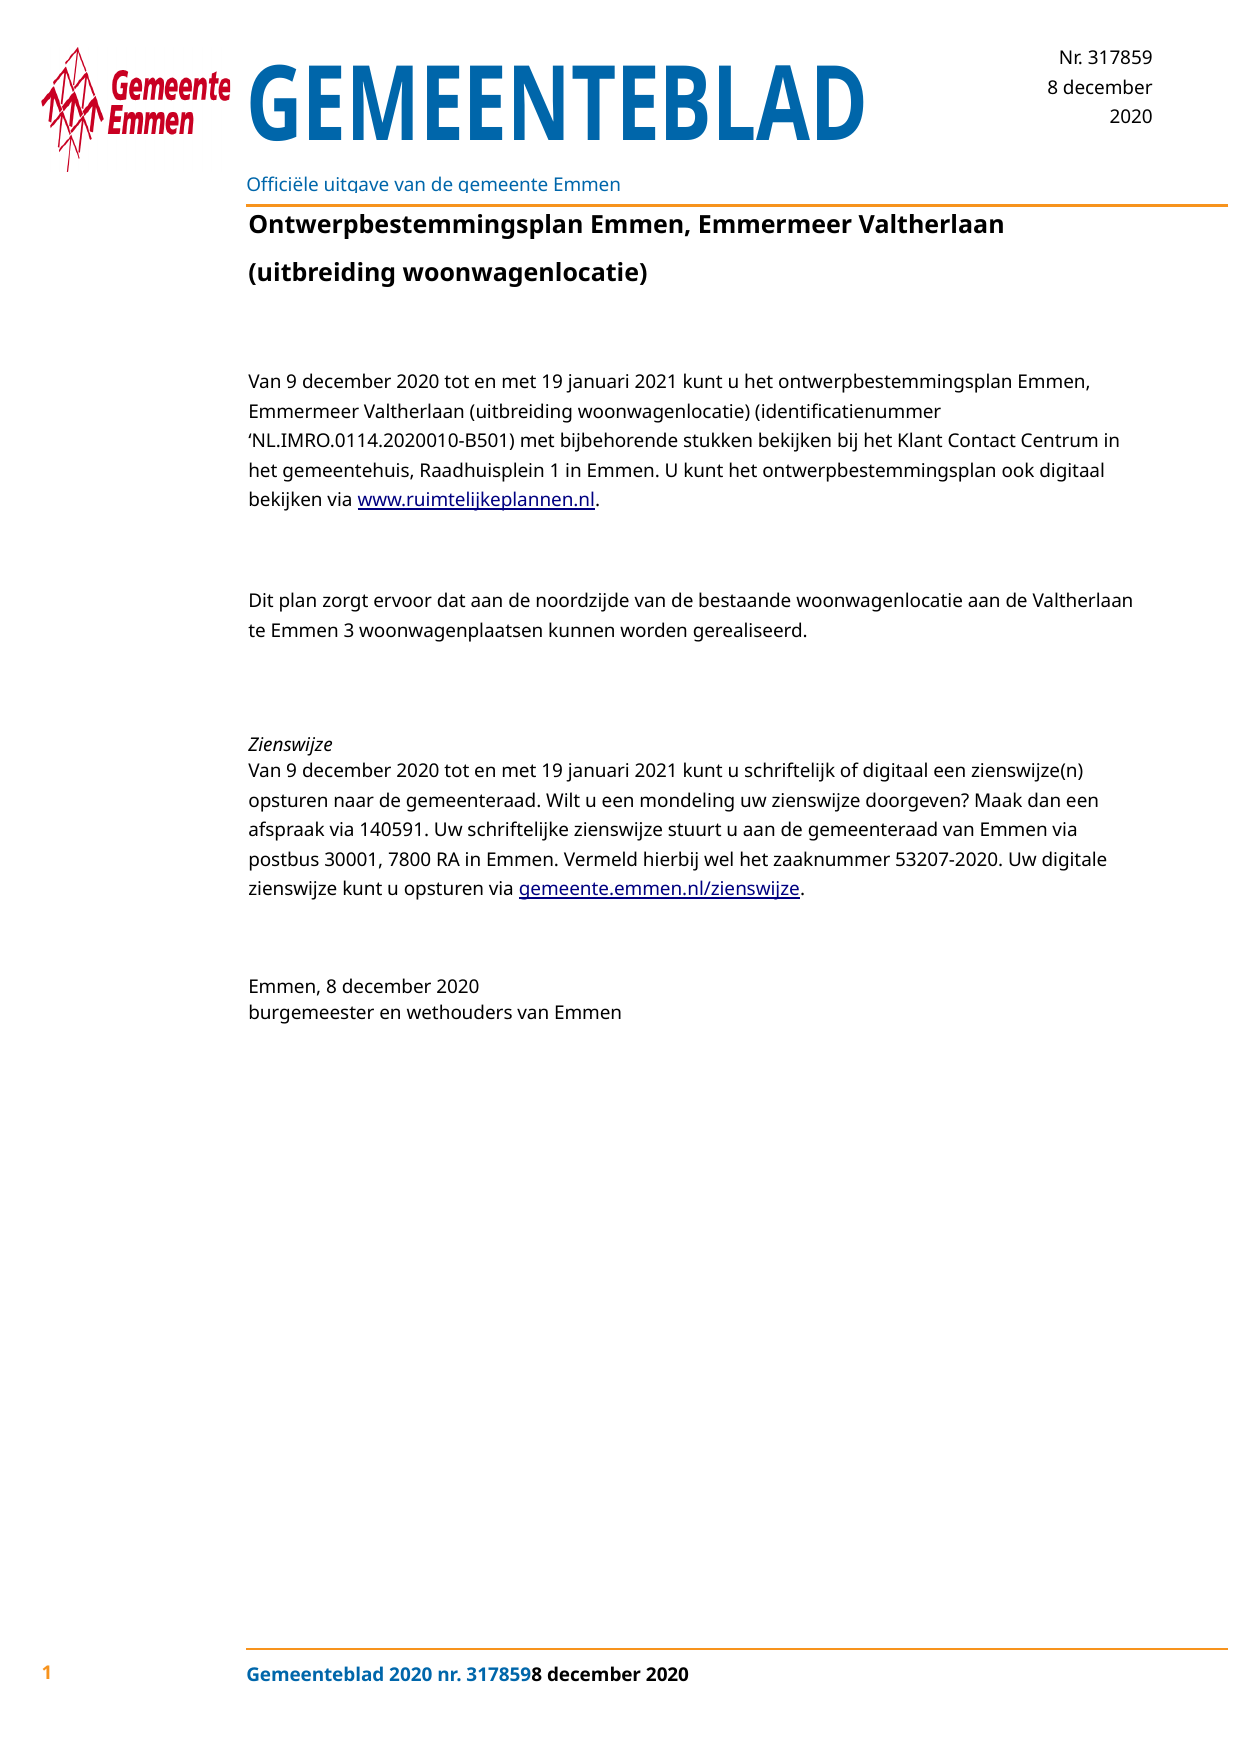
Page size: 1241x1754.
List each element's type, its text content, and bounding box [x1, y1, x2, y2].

picture [41, 47, 231, 172]
text Van 9 december 2020 tot en met 19 januari 2021 kunt u schriftelijk of digitaal een zienswijze(n) opsturen naar de gemeenteraad. Wilt u een mondeling uw zienswijze doorgeven? Maak dan een afspraak via 140591. Uw schriftelijke zienswijze stuurt u aan de gemeenteraad van Emmen via postbus 30001, 7800 RA in Emmen. Vermeld hierbij wel het zaaknummer 53207-2020. Uw digitale zienswijze kunt u opsturen via gemeente.emmen.nl/zienswijze. [248, 757, 1152, 901]
text burgemeester en wethouders van Emmen [248, 999, 1152, 1025]
text Ontwerpbestemmingsplan Emmen, Emmermeer Valtherlaan (uitbreiding woonwagenlocatie) [248, 207, 1152, 288]
text Van 9 december 2020 tot en met 19 januari 2021 kunt u het ontwerpbestemmingsplan Emmen, Emmermeer Valtherlaan (uitbreiding woonwagenlocatie) (identificatienummer ‘NL.IMRO.0114.2020010-B501) met bijbehorende stukken bekijken bij het Klant Contact Centrum in het gemeentehuis, Raadhuisplein 1 in Emmen. U kunt het ontwerpbestemmingsplan ook digitaal bekijken via www.ruimtelijkeplannen.nl. [248, 368, 1152, 512]
text Zienswijze [248, 731, 1152, 757]
text Emmen, 8 december 2020 [248, 974, 1152, 999]
text Dit plan zorgt ervoor dat aan de noordzijde van de bestaande woonwagenlocatie aan de Valtherlaan te Emmen 3 woonwagenplaatsen kunnen worden gerealiseerd. [248, 587, 1152, 643]
